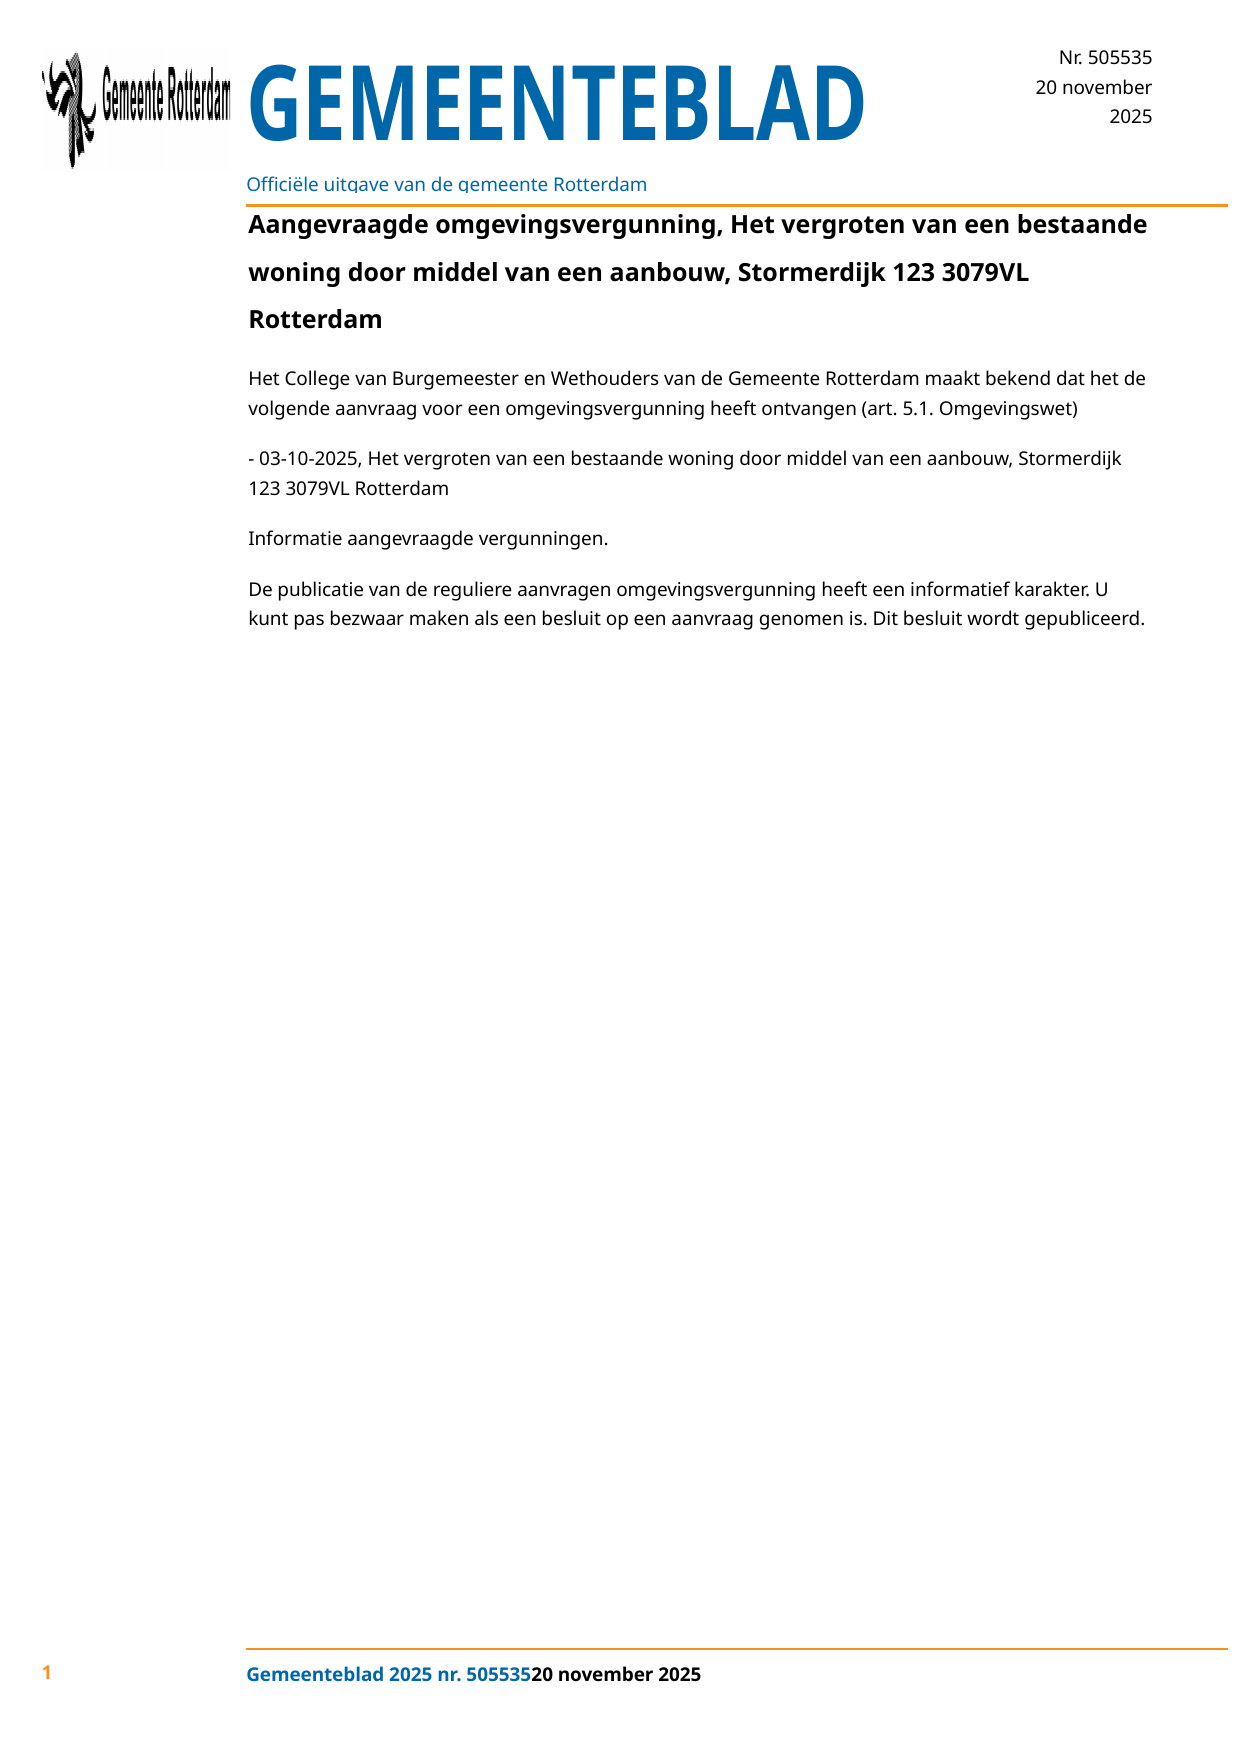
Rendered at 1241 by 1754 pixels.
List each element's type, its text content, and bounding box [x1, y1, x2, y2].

text Het College van Burgemeester en Wethouders van de Gemeente Rotterdam maakt bekend dat het de volgende aanvraag voor een omgevingsvergunning heeft ontvangen (art. 5.1. Omgevingswet) [248, 366, 1152, 421]
picture [41, 47, 231, 172]
text Informatie aangevraagde vergunningen. [248, 526, 1152, 551]
text De publicatie van de reguliere aanvragen omgevingsvergunning heeft een informatief karakter. U kunt pas bezwaar maken als een besluit op een aanvraag genomen is. Dit besluit wordt gepubliceerd. [248, 576, 1152, 631]
text Aangevraagde omgevingsvergunning, Het vergroten van een bestaande woning door middel van een aanbouw, Stormerdijk 123 3079VL Rotterdam [248, 207, 1152, 336]
text - 03-10-2025, Het vergroten van een bestaande woning door middel van een aanbouw, Stormerdijk 123 3079VL Rotterdam [248, 446, 1152, 501]
